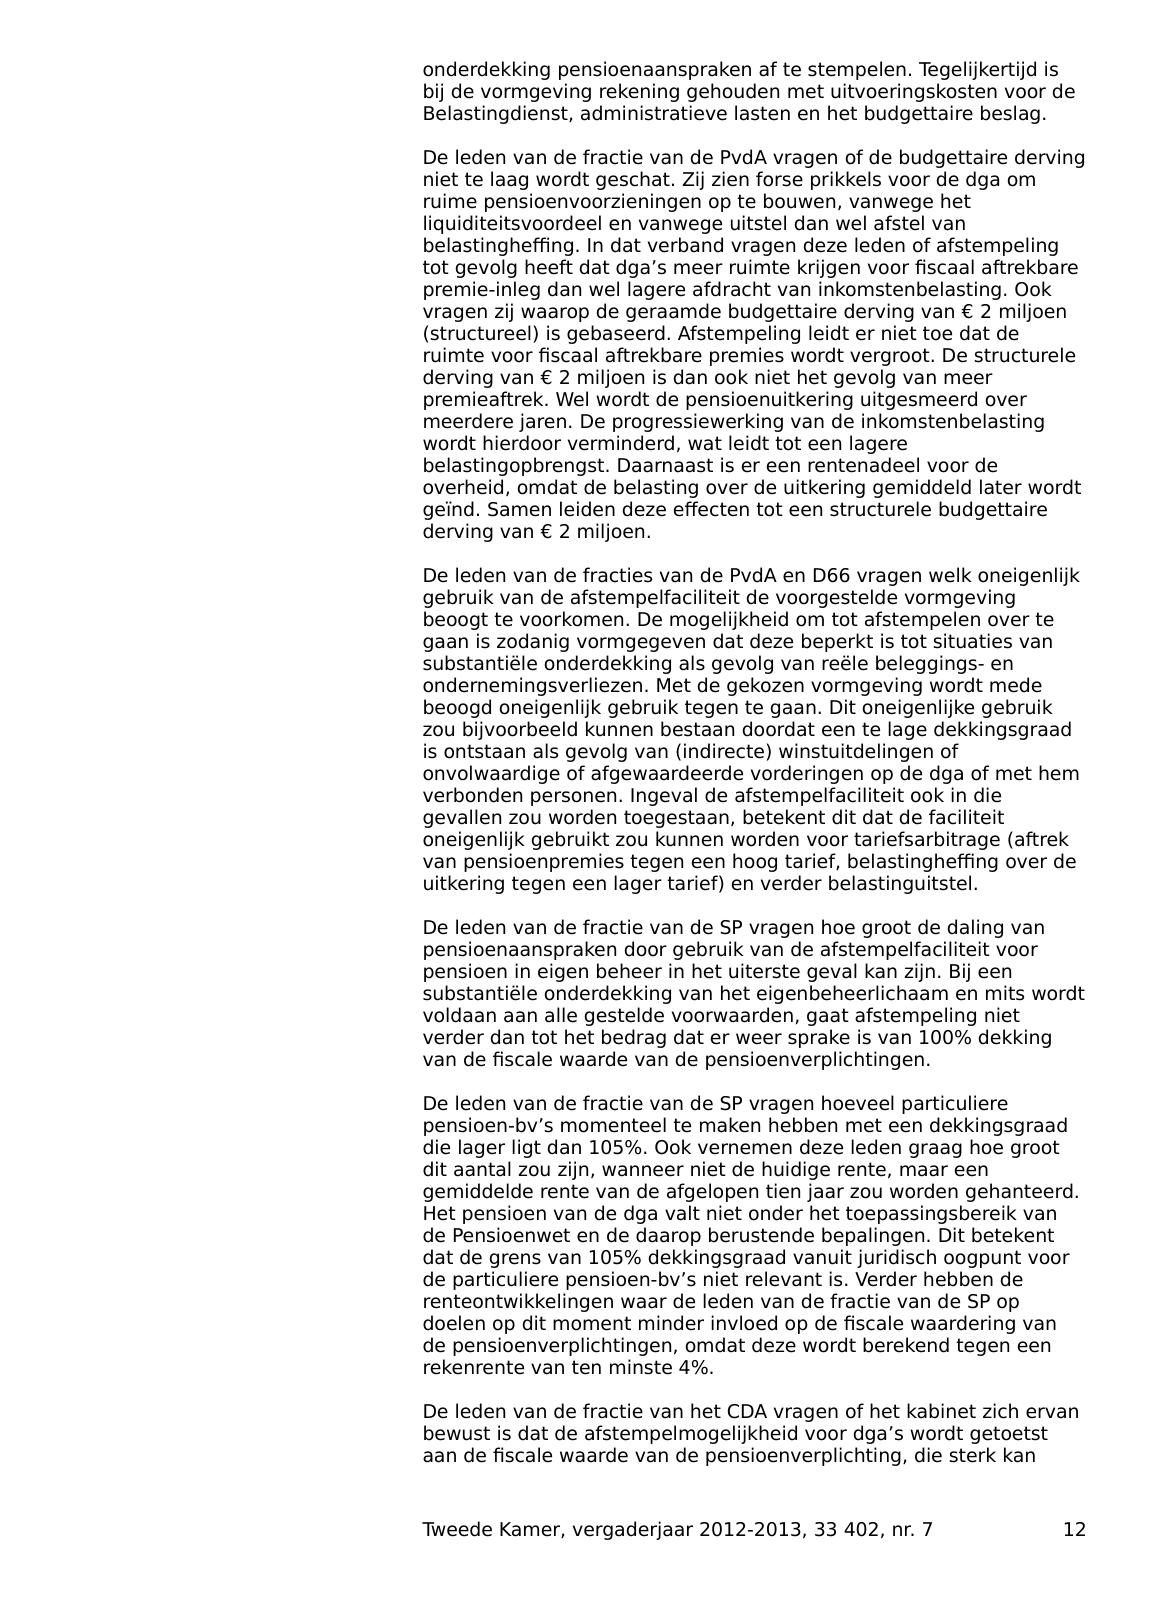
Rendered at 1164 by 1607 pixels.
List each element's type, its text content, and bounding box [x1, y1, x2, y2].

text De leden van de fractie van het CDA vragen of het kabinet zich ervan bewust is dat de afstempelmogelijkheid voor dga’s wordt getoetst aan de fiscale waarde van de pensioenverplichting, die sterk kan [422, 1401, 1087, 1467]
text De leden van de fractie van de PvdA vragen of de budgettaire derving niet te laag wordt geschat. Zij zien forse prikkels voor de dga om ruime pensioenvoorzieningen op te bouwen, vanwege het liquiditeitsvoordeel en vanwege uitstel dan wel afstel van belastingheffing. In dat verband vragen deze leden of afstempeling tot gevolg heeft dat dga’s meer ruimte krijgen voor fiscaal aftrekbare premie-inleg dan wel lagere afdracht van inkomstenbelasting. Ook vragen zij waarop de geraamde budgettaire derving van € 2 miljoen (structureel) is gebaseerd. Afstempeling leidt er niet toe dat de ruimte voor fiscaal aftrekbare premies wordt vergroot. De structurele derving van € 2 miljoen is dan ook niet het gevolg van meer premieaftrek. Wel wordt de pensioenuitkering uitgesmeerd over meerdere jaren. De progressiewerking van de inkomstenbelasting wordt hierdoor verminderd, wat leidt tot een lagere belastingopbrengst. Daarnaast is er een rentenadeel voor de overheid, omdat de belasting over de uitkering gemiddeld later wordt geïnd. Samen leiden deze effecten tot een structurele budgettaire derving van € 2 miljoen. [422, 147, 1087, 543]
text De leden van de fracties van de PvdA en D66 vragen welk oneigenlijk gebruik van de afstempelfaciliteit de voorgestelde vormgeving beoogt te voorkomen. De mogelijkheid om tot afstempelen over te gaan is zodanig vormgegeven dat deze beperkt is tot situaties van substantiële onderdekking als gevolg van reële beleggings- en ondernemingsverliezen. Met de gekozen vormgeving wordt mede beoogd oneigenlijk gebruik tegen te gaan. Dit oneigenlijke gebruik zou bijvoorbeeld kunnen bestaan doordat een te lage dekkingsgraad is ontstaan als gevolg van (indirecte) winstuitdelingen of onvolwaardige of afgewaardeerde vorderingen op de dga of met hem verbonden personen. Ingeval de afstempelfaciliteit ook in die gevallen zou worden toegestaan, betekent dit dat de faciliteit oneigenlijk gebruikt zou kunnen worden voor tariefsarbitrage (aftrek van pensioenpremies tegen een hoog tarief, belastingheffing over de uitkering tegen een lager tarief) en verder belastinguitstel. [422, 565, 1087, 895]
text onderdekking pensioenaanspraken af te stempelen. Tegelijkertijd is bij de vormgeving rekening gehouden met uitvoeringskosten voor de Belastingdienst, administratieve lasten en het budgettaire beslag. [422, 59, 1087, 125]
text De leden van de fractie van de SP vragen hoeveel particuliere pensioen-bv’s momenteel te maken hebben met een dekkingsgraad die lager ligt dan 105%. Ook vernemen deze leden graag hoe groot dit aantal zou zijn, wanneer niet de huidige rente, maar een gemiddelde rente van de afgelopen tien jaar zou worden gehanteerd. Het pensioen van de dga valt niet onder het toepassingsbereik van de Pensioenwet en de daarop berustende bepalingen. Dit betekent dat de grens van 105% dekkingsgraad vanuit juridisch oogpunt voor de particuliere pensioen-bv’s niet relevant is. Verder hebben de renteontwikkelingen waar de leden van de fractie van de SP op doelen op dit moment minder invloed op de fiscale waardering van de pensioenverplichtingen, omdat deze wordt berekend tegen een rekenrente van ten minste 4%. [422, 1093, 1087, 1379]
text De leden van de fractie van de SP vragen hoe groot de daling van pensioenaanspraken door gebruik van de afstempelfaciliteit voor pensioen in eigen beheer in het uiterste geval kan zijn. Bij een substantiële onderdekking van het eigenbeheerlichaam en mits wordt voldaan aan alle gestelde voorwaarden, gaat afstempeling niet verder dan tot het bedrag dat er weer sprake is van 100% dekking van de fiscale waarde van de pensioenverplichtingen. [422, 917, 1087, 1071]
